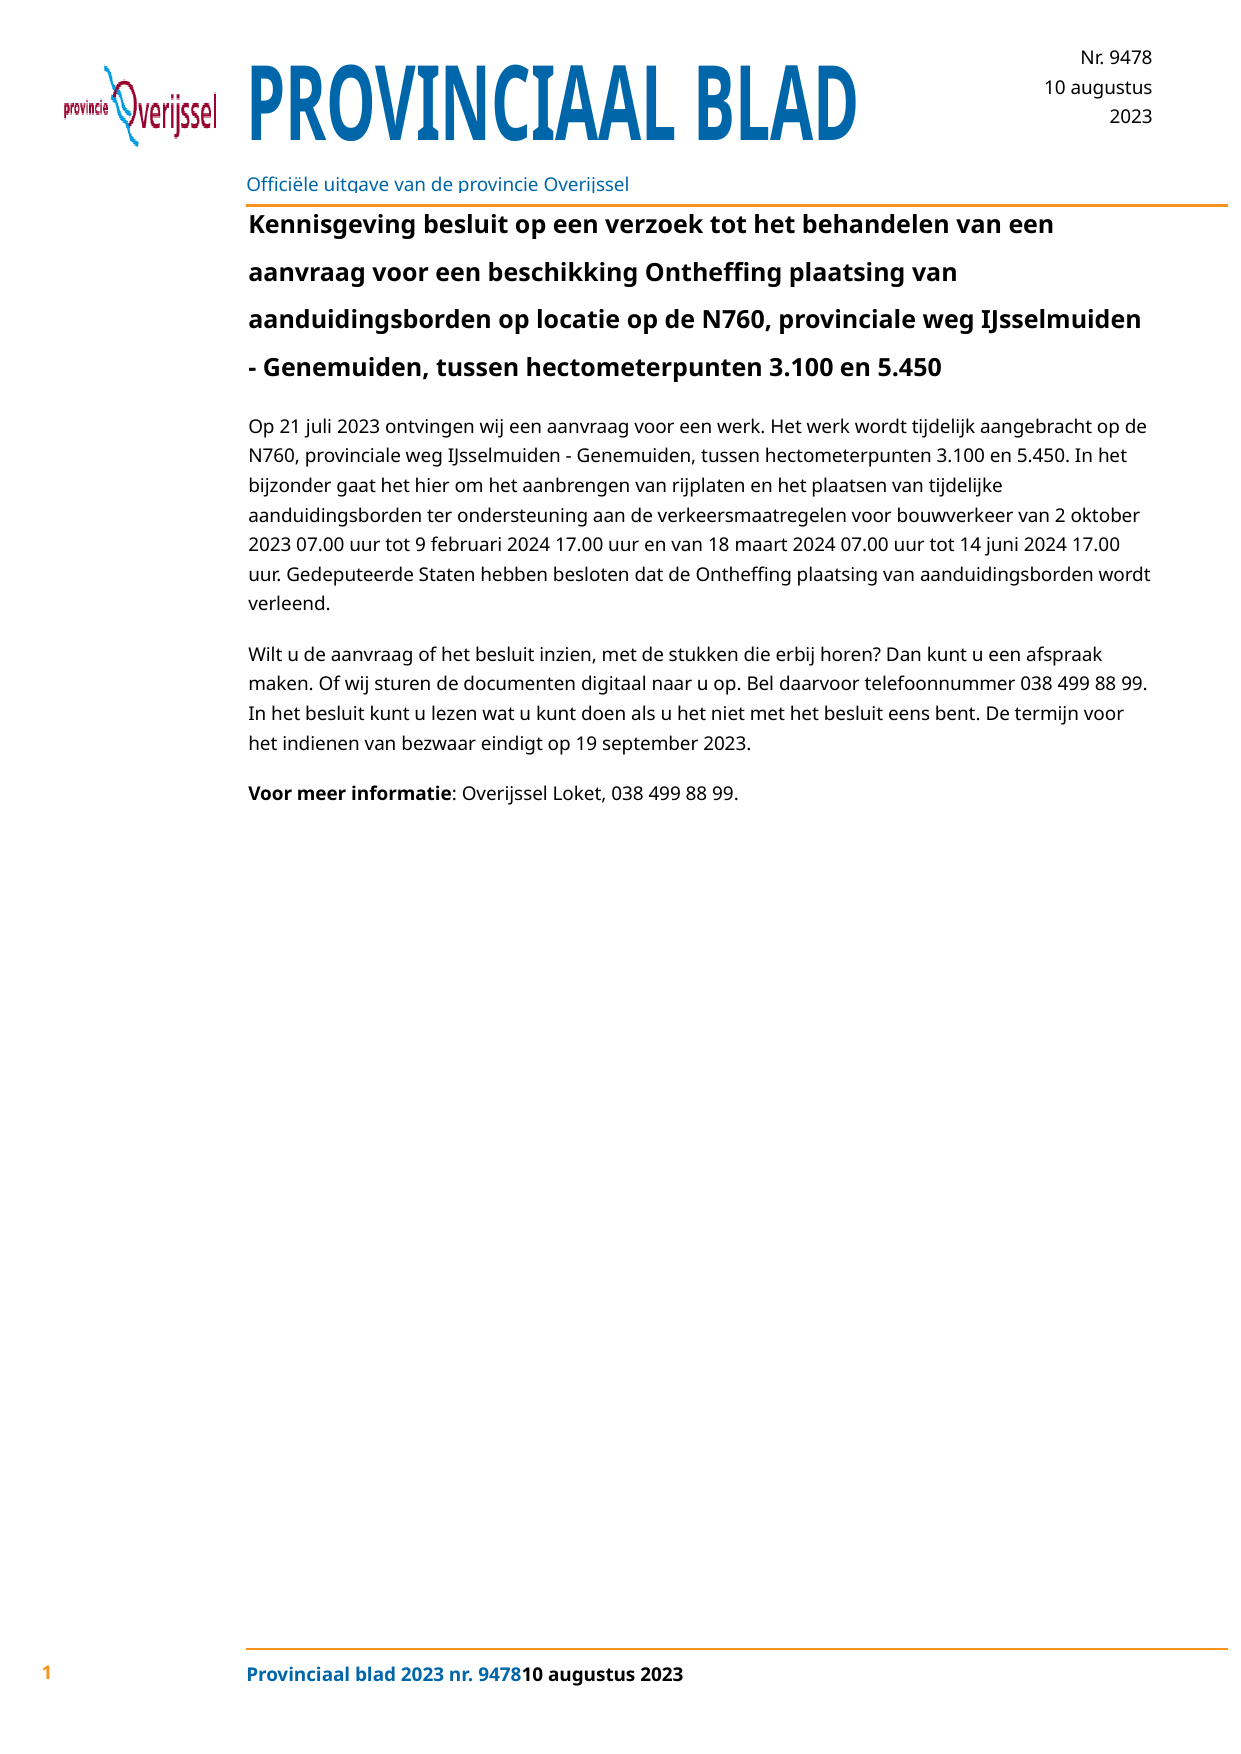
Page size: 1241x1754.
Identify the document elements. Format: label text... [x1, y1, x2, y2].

picture [41, 47, 231, 172]
text Kennisgeving besluit op een verzoek tot het behandelen van een aanvraag voor een beschikking Ontheffing plaatsing van aanduidingsborden op locatie op de N760, provinciale weg IJsselmuiden - Genemuiden, tussen hectometerpunten 3.100 en 5.450 [248, 207, 1152, 384]
text Wilt u de aanvraag of het besluit inzien, met de stukken die erbij horen? Dan kunt u een afspraak maken. Of wij sturen de documenten digitaal naar u op. Bel daarvoor telefoonnummer 038 499 88 99. In het besluit kunt u lezen wat u kunt doen als u het niet met het besluit eens bent. De termijn voor het indienen van bezwaar eindigt op 19 september 2023. [248, 641, 1152, 756]
text Op 21 juli 2023 ontvingen wij een aanvraag voor een werk. Het werk wordt tijdelijk aangebracht op de N760, provinciale weg IJsselmuiden - Genemuiden, tussen hectometerpunten 3.100 en 5.450. In het bijzonder gaat het hier om het aanbrengen van rijplaten en het plaatsen van tijdelijke aanduidingsborden ter ondersteuning aan de verkeersmaatregelen voor bouwverkeer van 2 oktober 2023 07.00 uur tot 9 februari 2024 17.00 uur en van 18 maart 2024 07.00 uur tot 14 juni 2024 17.00 uur. Gedeputeerde Staten hebben besloten dat de Ontheffing plaatsing van aanduidingsborden wordt verleend. [248, 413, 1152, 616]
text Voor meer informatie: Overijssel Loket, 038 499 88 99. [248, 780, 1152, 806]
